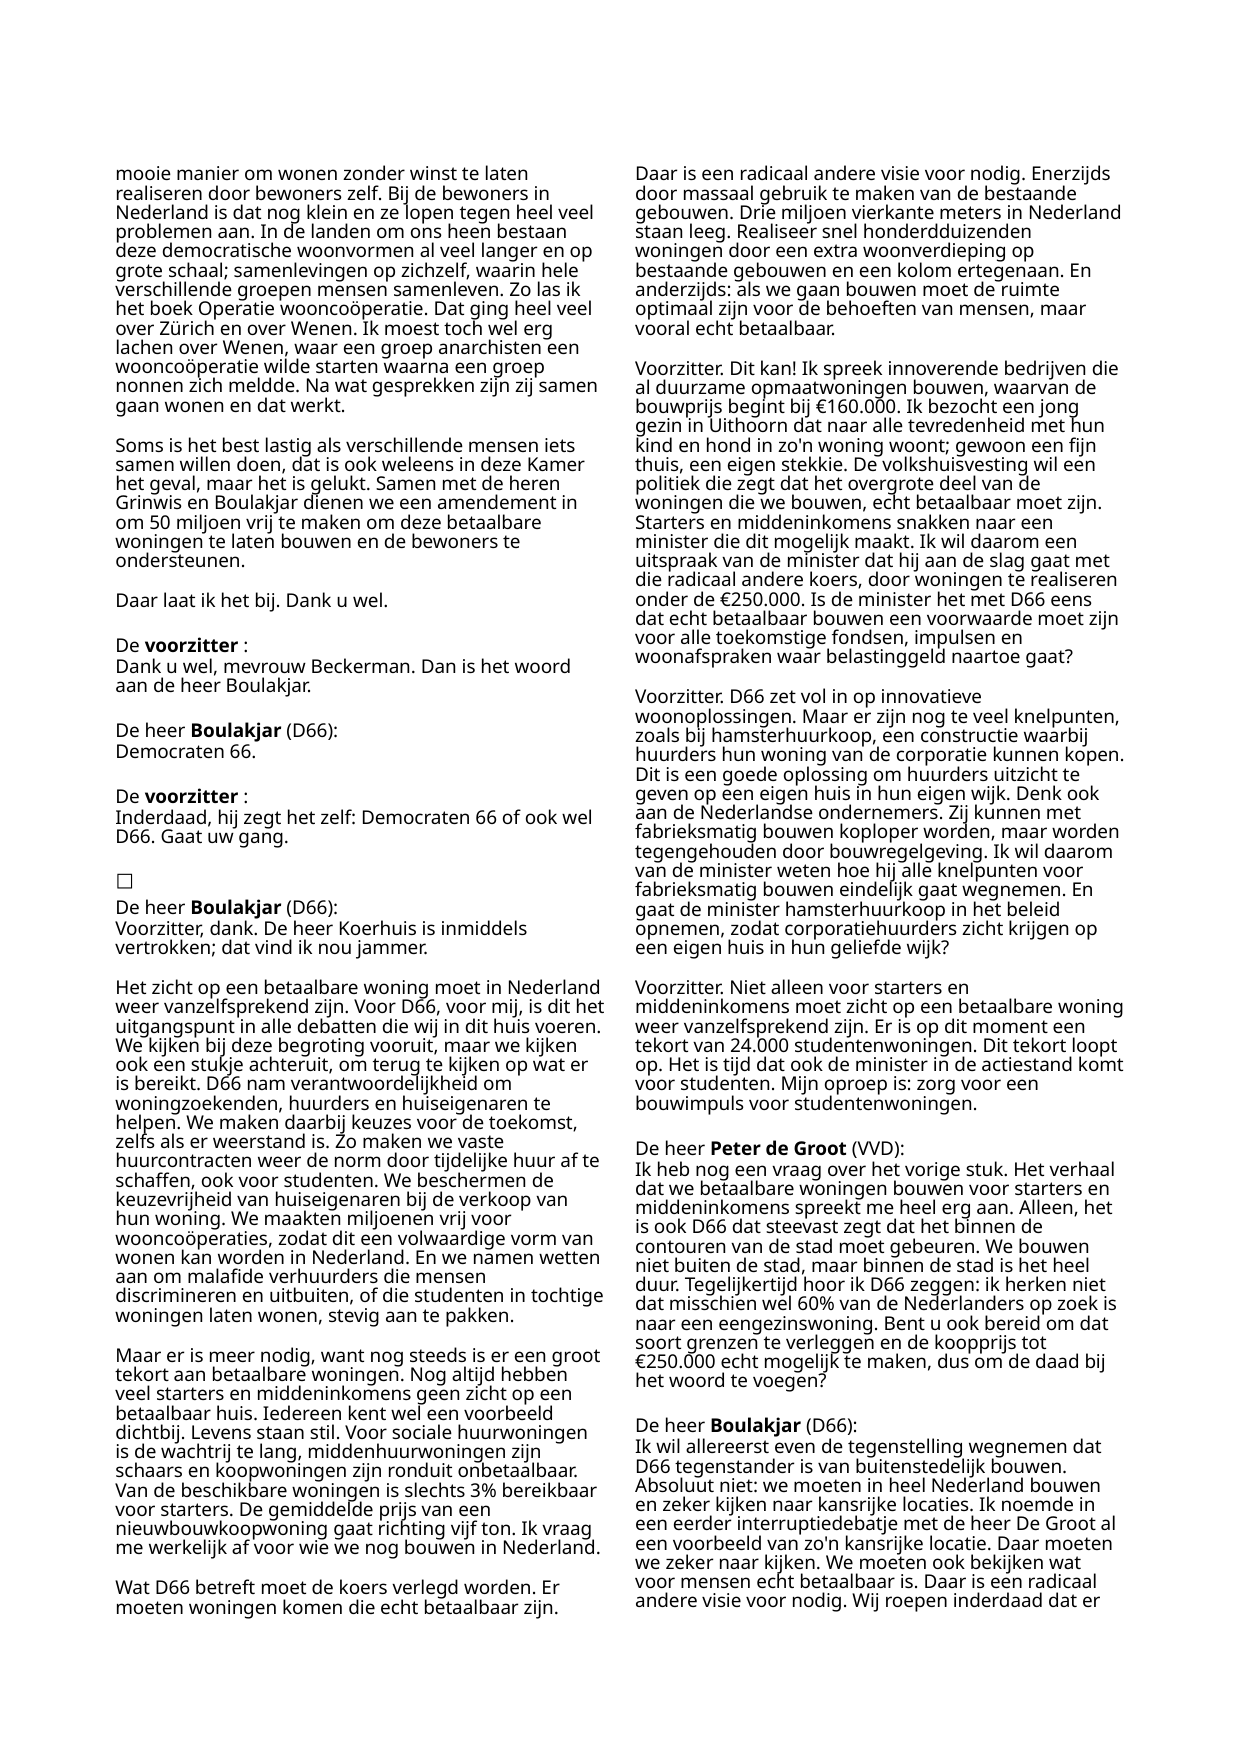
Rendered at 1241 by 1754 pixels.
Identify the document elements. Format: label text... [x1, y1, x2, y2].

text Ik wil allereerst even de tegenstelling wegnemen dat D66 tegenstander is van buitenstedelijk bouwen. Absoluut niet: we moeten in heel Nederland bouwen en zeker kijken naar kansrijke locaties. Ik noemde in een eerder interruptiedebatje met de heer De Groot al een voorbeeld van zo'n kansrijke locatie. Daar moeten we zeker naar kijken. We moeten ook bekijken wat voor mensen echt betaalbaar is. Daar is een radicaal andere visie voor nodig. Wij roepen inderdaad dat er [635, 1438, 1125, 1612]
text Voorzitter. Dit kan! Ik spreek innoverende bedrijven die al duurzame opmaatwoningen bouwen, waarvan de bouwprijs begint bij €160.000. Ik bezocht een jong gezin in Uithoorn dat naar alle tevredenheid met hun kind en hond in zo'n woning woont; gewoon een fijn thuis, een eigen stekkie. De volkshuisvesting wil een politiek die zegt dat het overgrote deel van de woningen die we bouwen, echt betaalbaar moet zijn. Starters en middeninkomens snakken naar een minister die dit mogelijk maakt. Ik wil daarom een uitspraak van de minister dat hij aan de slag gaat met die radicaal andere koers, door woningen te realiseren onder de €250.000. Is de minister het met D66 eens dat echt betaalbaar bouwen een voorwaarde moet zijn voor alle toekomstige fondsen, impulsen en woonafspraken waar belastinggeld naartoe gaat? [635, 359, 1125, 668]
text Dank u wel, mevrouw Beckerman. Dan is het woord aan de heer Boulakjar. [115, 658, 605, 697]
text Voorzitter. Niet alleen voor starters en middeninkomens moet zicht op een betaalbare woning weer vanzelfsprekend zijn. Er is op dit moment een tekort van 24.000 studentenwoningen. Dit tekort loopt op. Het is tijd dat ook de minister in de actiestand komt voor studenten. Mijn oproep is: zorg voor een bouwimpuls voor studentenwoningen. [635, 979, 1125, 1114]
text Daar laat ik het bij. Dank u wel. [115, 592, 605, 611]
text De voorzitter : [115, 783, 605, 809]
text Daar is een radicaal andere visie voor nodig. Enerzijds door massaal gebruik te maken van de bestaande gebouwen. Drie miljoen vierkante meters in Nederland staan leeg. Realiseer snel honderdduizenden woningen door een extra woonverdieping op bestaande gebouwen en een kolom ertegenaan. En anderzijds: als we gaan bouwen moet de ruimte optimaal zijn voor de behoeften van mensen, maar vooral echt betaalbaar. [635, 165, 1125, 339]
text Wat D66 betreft moet de koers verlegd worden. Er moeten woningen komen die echt betaalbaar zijn. [115, 1579, 605, 1618]
text De heer Peter de Groot (VVD): [635, 1135, 1125, 1161]
text Democraten 66. [115, 743, 605, 762]
text De heer Boulakjar (D66): [115, 717, 605, 743]
text Voorzitter. D66 zet vol in op innovatieve woonoplossingen. Maar er zijn nog te veel knelpunten, zoals bij hamsterhuurkoop, een constructie waarbij huurders hun woning van de corporatie kunnen kopen. Dit is een goede oplossing om huurders uitzicht te geven op een eigen huis in hun eigen wijk. Denk ook aan de Nederlandse ondernemers. Zij kunnen met fabrieksmatig bouwen koploper worden, maar worden tegengehouden door bouwregelgeving. Ik wil daarom van de minister weten hoe hij alle knelpunten voor fabrieksmatig bouwen eindelijk gaat wegnemen. En gaat de minister hamsterhuurkoop in het beleid opnemen, zodat corporatiehuurders zicht krijgen op een eigen huis in hun geliefde wijk? [635, 688, 1125, 958]
text Voorzitter, dank. De heer Koerhuis is inmiddels vertrokken; dat vind ik nou jammer. [115, 920, 605, 958]
text Soms is het best lastig als verschillende mensen iets samen willen doen, dat is ook weleens in deze Kamer het geval, maar het is gelukt. Samen met de heren Grinwis en Boulakjar dienen we een amendement in om 50 miljoen vrij te maken om deze betaalbare woningen te laten bouwen en de bewoners te ondersteunen. [115, 437, 605, 571]
text ⬜ [115, 868, 605, 894]
text Ik heb nog een vraag over het vorige stuk. Het verhaal dat we betaalbare woningen bouwen voor starters en middeninkomens spreekt me heel erg aan. Alleen, het is ook D66 dat steevast zegt dat het binnen de contouren van de stad moet gebeuren. We bouwen niet buiten de stad, maar binnen de stad is het heel duur. Tegelijkertijd hoor ik D66 zeggen: ik herken niet dat misschien wel 60% van de Nederlanders op zoek is naar een eengezinswoning. Bent u ook bereid om dat soort grenzen te verleggen en de koopprijs tot €250.000 echt mogelijk te maken, dus om de daad bij het woord te voegen? [635, 1161, 1125, 1392]
text De heer Boulakjar (D66): [635, 1413, 1125, 1438]
text Inderdaad, hij zegt het zelf: Democraten 66 of ook wel D66. Gaat uw gang. [115, 809, 605, 847]
text De voorzitter : [115, 632, 605, 658]
text Het zicht op een betaalbare woning moet in Nederland weer vanzelfsprekend zijn. Voor D66, voor mij, is dit het uitgangspunt in alle debatten die wij in dit huis voeren. We kijken bij deze begroting vooruit, maar we kijken ook een stukje achteruit, om terug te kijken op wat er is bereikt. D66 nam verantwoordelijkheid om woningzoekenden, huurders en huiseigenaren te helpen. We maken daarbij keuzes voor de toekomst, zelfs als er weerstand is. Zo maken we vaste huurcontracten weer de norm door tijdelijke huur af te schaffen, ook voor studenten. We beschermen de keuzevrijheid van huiseigenaren bij de verkoop van hun woning. We maakten miljoenen vrij voor wooncoöperaties, zodat dit een volwaardige vorm van wonen kan worden in Nederland. En we namen wetten aan om malafide verhuurders die mensen discrimineren en uitbuiten, of die studenten in tochtige woningen laten wonen, stevig aan te pakken. [115, 979, 605, 1326]
text De heer Boulakjar (D66): [115, 894, 605, 920]
text mooie manier om wonen zonder winst te laten realiseren door bewoners zelf. Bij de bewoners in Nederland is dat nog klein en ze lopen tegen heel veel problemen aan. In de landen om ons heen bestaan deze democratische woonvormen al veel langer en op grote schaal; samenlevingen op zichzelf, waarin hele verschillende groepen mensen samenleven. Zo las ik het boek Operatie wooncoöperatie. Dat ging heel veel over Zürich en over Wenen. Ik moest toch wel erg lachen over Wenen, waar een groep anarchisten een wooncoöperatie wilde starten waarna een groep nonnen zich meldde. Na wat gesprekken zijn zij samen gaan wonen en dat werkt. [115, 165, 605, 416]
text Maar er is meer nodig, want nog steeds is er een groot tekort aan betaalbare woningen. Nog altijd hebben veel starters en middeninkomens geen zicht op een betaalbaar huis. Iedereen kent wel een voorbeeld dichtbij. Levens staan stil. Voor sociale huurwoningen is de wachtrij te lang, middenhuurwoningen zijn schaars en koopwoningen zijn ronduit onbetaalbaar. Van de beschikbare woningen is slechts 3% bereikbaar voor starters. De gemiddelde prijs van een nieuwbouwkoopwoning gaat richting vijf ton. Ik vraag me werkelijk af voor wie we nog bouwen in Nederland. [115, 1347, 605, 1559]
